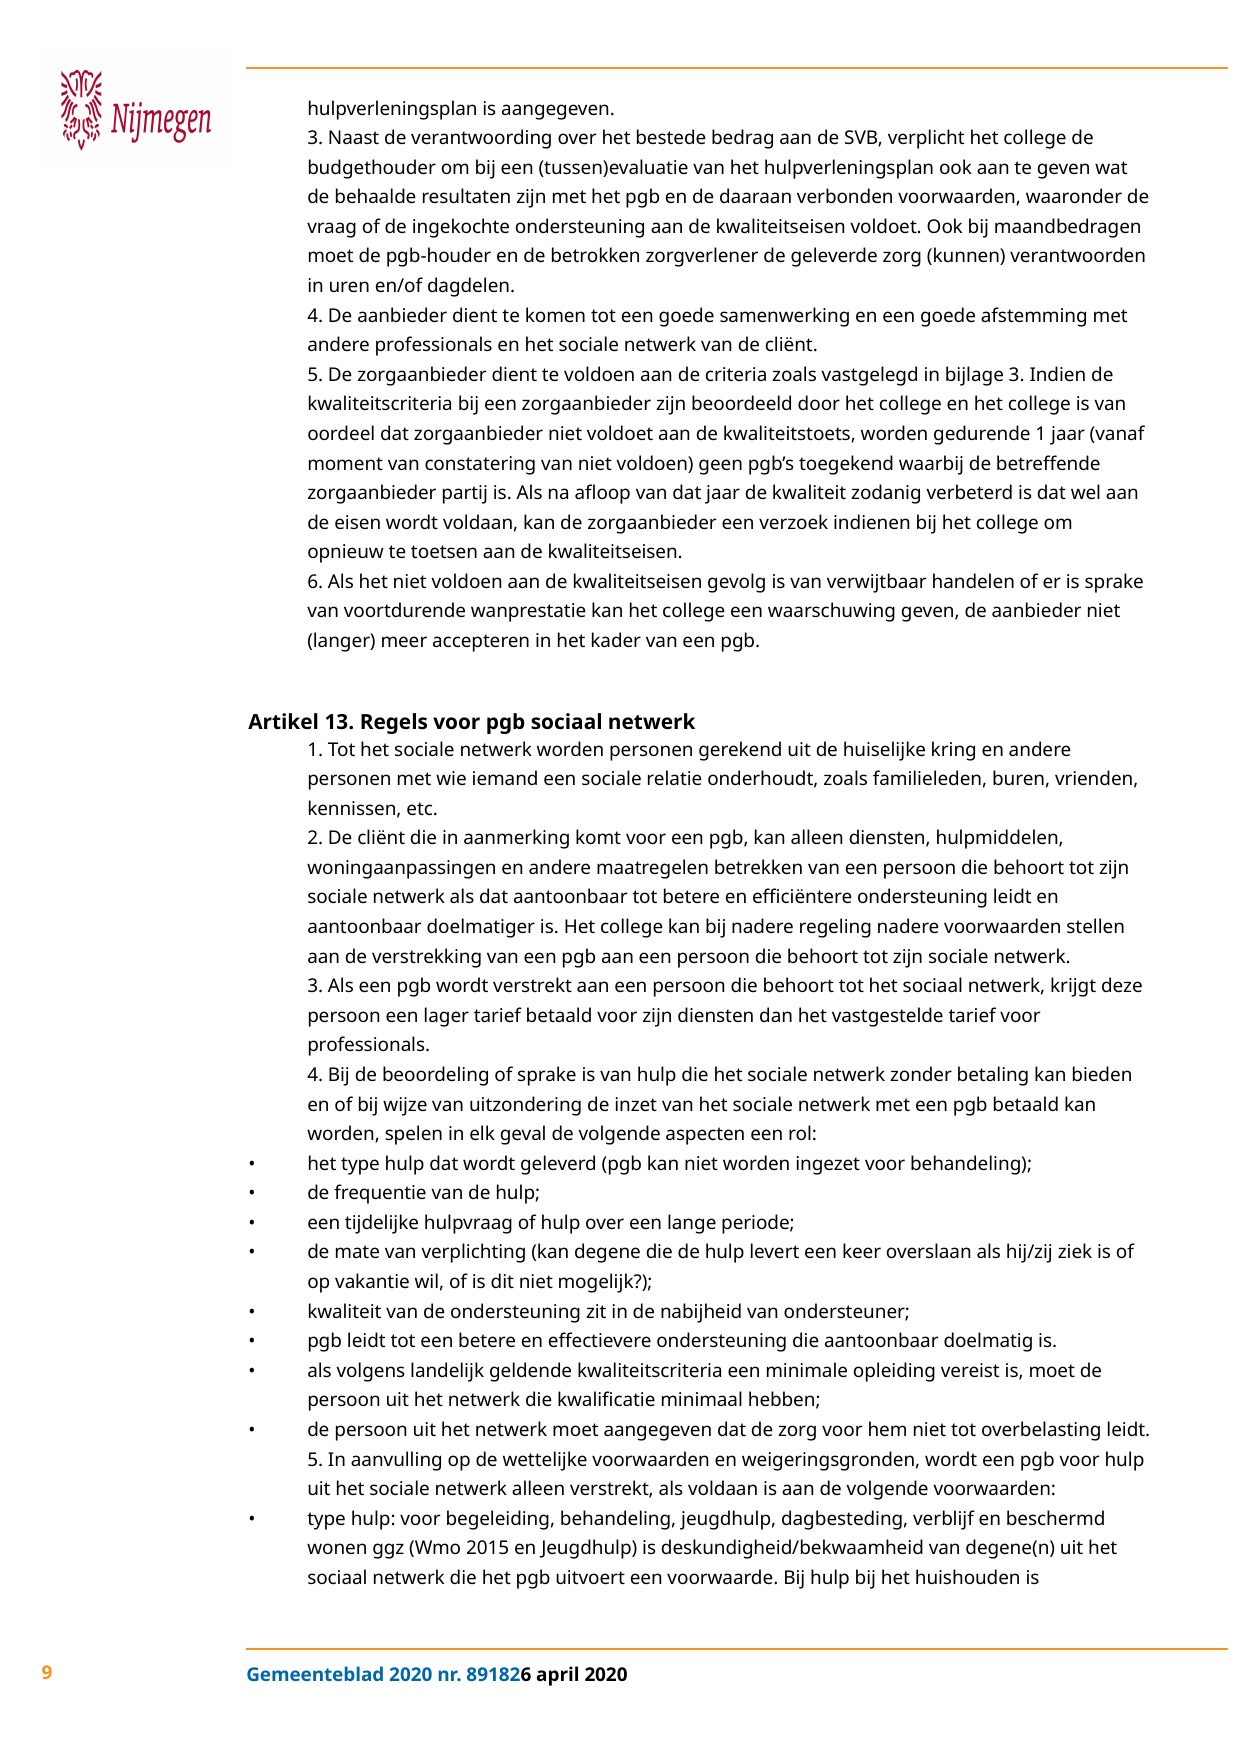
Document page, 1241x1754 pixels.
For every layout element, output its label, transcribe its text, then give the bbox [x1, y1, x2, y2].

list het type hulp dat wordt geleverd (pgb kan niet worden ingezet voor behandeling); [248, 1150, 1152, 1176]
list 6. Als het niet voldoen aan de kwaliteitseisen gevolg is van verwijtbaar handelen of er is sprake van voortdurende wanprestatie kan het college een waarschuwing geven, de aanbieder niet (langer) meer accepteren in het kader van een pgb. [248, 568, 1152, 653]
list type hulp: voor begeleiding, behandeling, jeugdhulp, dagbesteding, verblijf en beschermd wonen ggz (Wmo 2015 en Jeugdhulp) is deskundigheid/bekwaamheid van degene(n) uit het sociaal netwerk die het pgb uitvoert een voorwaarde. Bij hulp bij het huishouden is [248, 1505, 1152, 1590]
list 4. De aanbieder dient te komen tot een goede samenwerking en een goede afstemming met andere professionals en het sociale netwerk van de cliënt. [248, 302, 1152, 357]
picture [41, 47, 231, 172]
list als volgens landelijk geldende kwaliteitscriteria een minimale opleiding vereist is, moet de persoon uit het netwerk die kwalificatie minimaal hebben; [248, 1357, 1152, 1412]
list de persoon uit het netwerk moet aangegeven dat de zorg voor hem niet tot overbelasting leidt. [248, 1416, 1152, 1442]
list 3. Als een pgb wordt verstrekt aan een persoon die behoort tot het sociaal netwerk, krijgt deze persoon een lager tarief betaald voor zijn diensten dan het vastgestelde tarief voor professionals. [248, 972, 1152, 1057]
list 4. Bij de beoordeling of sprake is van hulp die het sociale netwerk zonder betaling kan bieden en of bij wijze van uitzondering de inzet van het sociale netwerk met een pgb betaald kan worden, spelen in elk geval de volgende aspecten een rol: [248, 1061, 1152, 1146]
list 3. Naast de verantwoording over het bestede bedrag aan de SVB, verplicht het college de budgethouder om bij een (tussen)evaluatie van het hulpverleningsplan ook aan te geven wat de behaalde resultaten zijn met het pgb en de daaraan verbonden voorwaarden, waaronder de vraag of de ingekochte ondersteuning aan de kwaliteitseisen voldoet. Ook bij maandbedragen moet de pgb-houder en de betrokken zorgverlener de geleverde zorg (kunnen) verantwoorden in uren en/of dagdelen. [248, 124, 1152, 298]
list 1. Tot het sociale netwerk worden personen gerekend uit de huiselijke kring en andere personen met wie iemand een sociale relatie onderhoudt, zoals familieleden, buren, vrienden, kennissen, etc. [248, 736, 1152, 821]
list de mate van verplichting (kan degene die de hulp levert een keer overslaan als hij/zij ziek is of op vakantie wil, of is dit niet mogelijk?); [248, 1239, 1152, 1294]
list hulpverleningsplan is aangegeven. [248, 95, 1152, 121]
list pgb leidt tot een betere en effectievere ondersteuning die aantoonbaar doelmatig is. [248, 1327, 1152, 1353]
list kwaliteit van de ondersteuning zit in de nabijheid van ondersteuner; [248, 1298, 1152, 1323]
list een tijdelijke hulpvraag of hulp over een lange periode; [248, 1209, 1152, 1235]
list 5. In aanvulling op de wettelijke voorwaarden en weigeringsgronden, wordt een pgb voor hulp uit het sociale netwerk alleen verstrekt, als voldaan is aan de volgende voorwaarden: [248, 1446, 1152, 1501]
list de frequentie van de hulp; [248, 1179, 1152, 1205]
list 2. De cliënt die in aanmerking komt voor een pgb, kan alleen diensten, hulpmiddelen, woningaanpassingen en andere maatregelen betrekken van een persoon die behoort tot zijn sociale netwerk als dat aantoonbaar tot betere en efficiëntere ondersteuning leidt en aantoonbaar doelmatiger is. Het college kan bij nadere regeling nadere voorwaarden stellen aan de verstrekking van een pgb aan een persoon die behoort tot zijn sociale netwerk. [248, 824, 1152, 968]
list 5. De zorgaanbieder dient te voldoen aan de criteria zoals vastgelegd in bijlage 3. Indien de kwaliteitscriteria bij een zorgaanbieder zijn beoordeeld door het college en het college is van oordeel dat zorgaanbieder niet voldoet aan de kwaliteitstoets, worden gedurende 1 jaar (vanaf moment van constatering van niet voldoen) geen pgb’s toegekend waarbij de betreffende zorgaanbieder partij is. Als na afloop van dat jaar de kwaliteit zodanig verbeterd is dat wel aan de eisen wordt voldaan, kan de zorgaanbieder een verzoek indienen bij het college om opnieuw te toetsen aan de kwaliteitseisen. [248, 361, 1152, 564]
text Artikel 13. Regels voor pgb sociaal netwerk [248, 707, 1152, 736]
